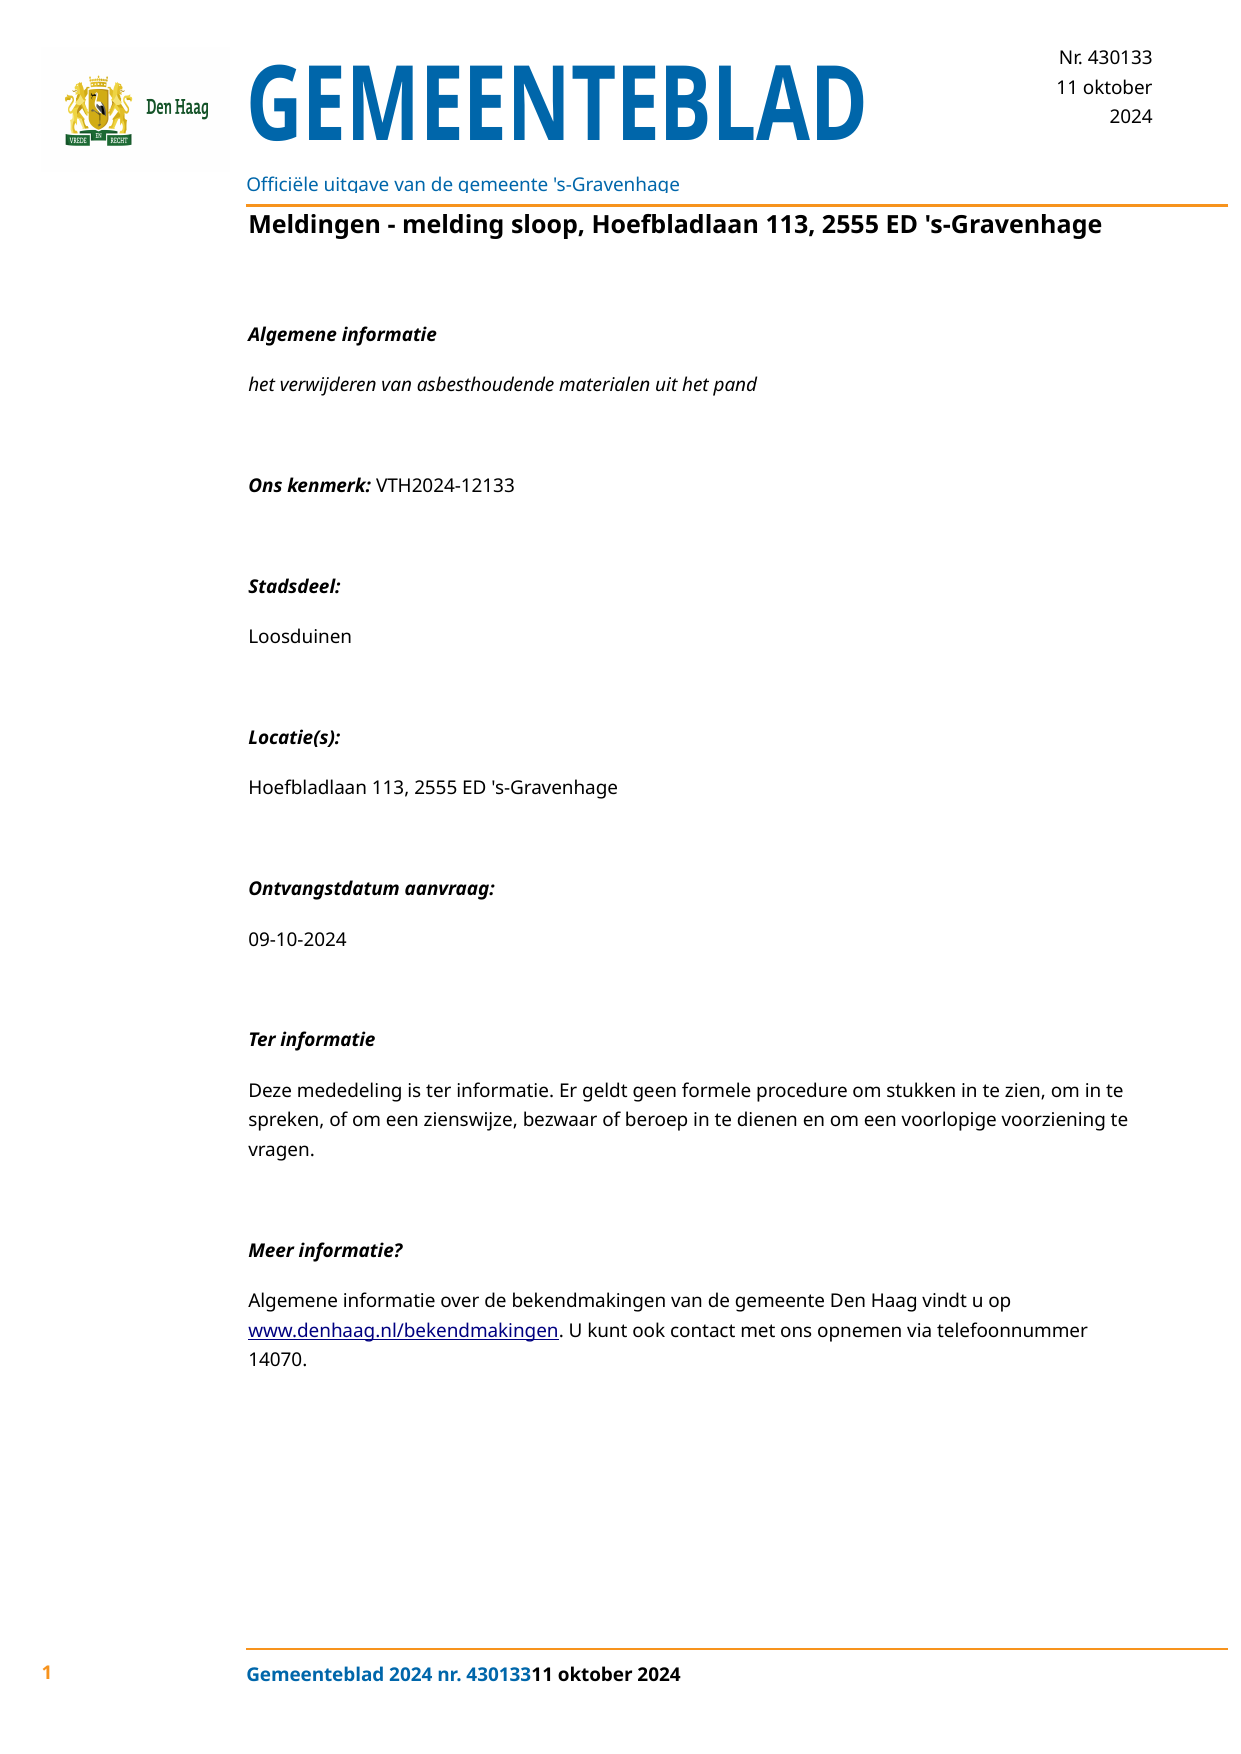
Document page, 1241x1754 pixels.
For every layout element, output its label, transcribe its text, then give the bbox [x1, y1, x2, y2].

text Ter informatie [248, 1027, 1152, 1052]
text Locatie(s): [248, 724, 1152, 750]
text Ons kenmerk: VTH2024-12133 [248, 472, 1152, 498]
text Meer informatie? [248, 1237, 1152, 1263]
text Loosduinen [248, 623, 1152, 649]
text Algemene informatie over de bekendmakingen van de gemeente Den Haag vindt u op www.denhaag.nl/bekendmakingen. U kunt ook contact met ons opnemen via telefoonnummer 14070. [248, 1287, 1152, 1372]
text Ontvangstdatum aanvraag: [248, 875, 1152, 901]
text het verwijderen van asbesthoudende materialen uit het pand [248, 371, 1152, 397]
text Algemene informatie [248, 321, 1152, 346]
picture [41, 47, 231, 172]
text Meldingen - melding sloop, Hoefbladlaan 113, 2555 ED 's-Gravenhage [248, 207, 1152, 241]
text Stadsdeel: [248, 573, 1152, 598]
text 09-10-2024 [248, 926, 1152, 951]
text Deze mededeling is ter informatie. Er geldt geen formele procedure om stukken in te zien, om in te spreken, of om een zienswijze, bezwaar of beroep in te dienen en om een voorlopige voorziening te vragen. [248, 1077, 1152, 1162]
text Hoefbladlaan 113, 2555 ED 's-Gravenhage [248, 774, 1152, 800]
